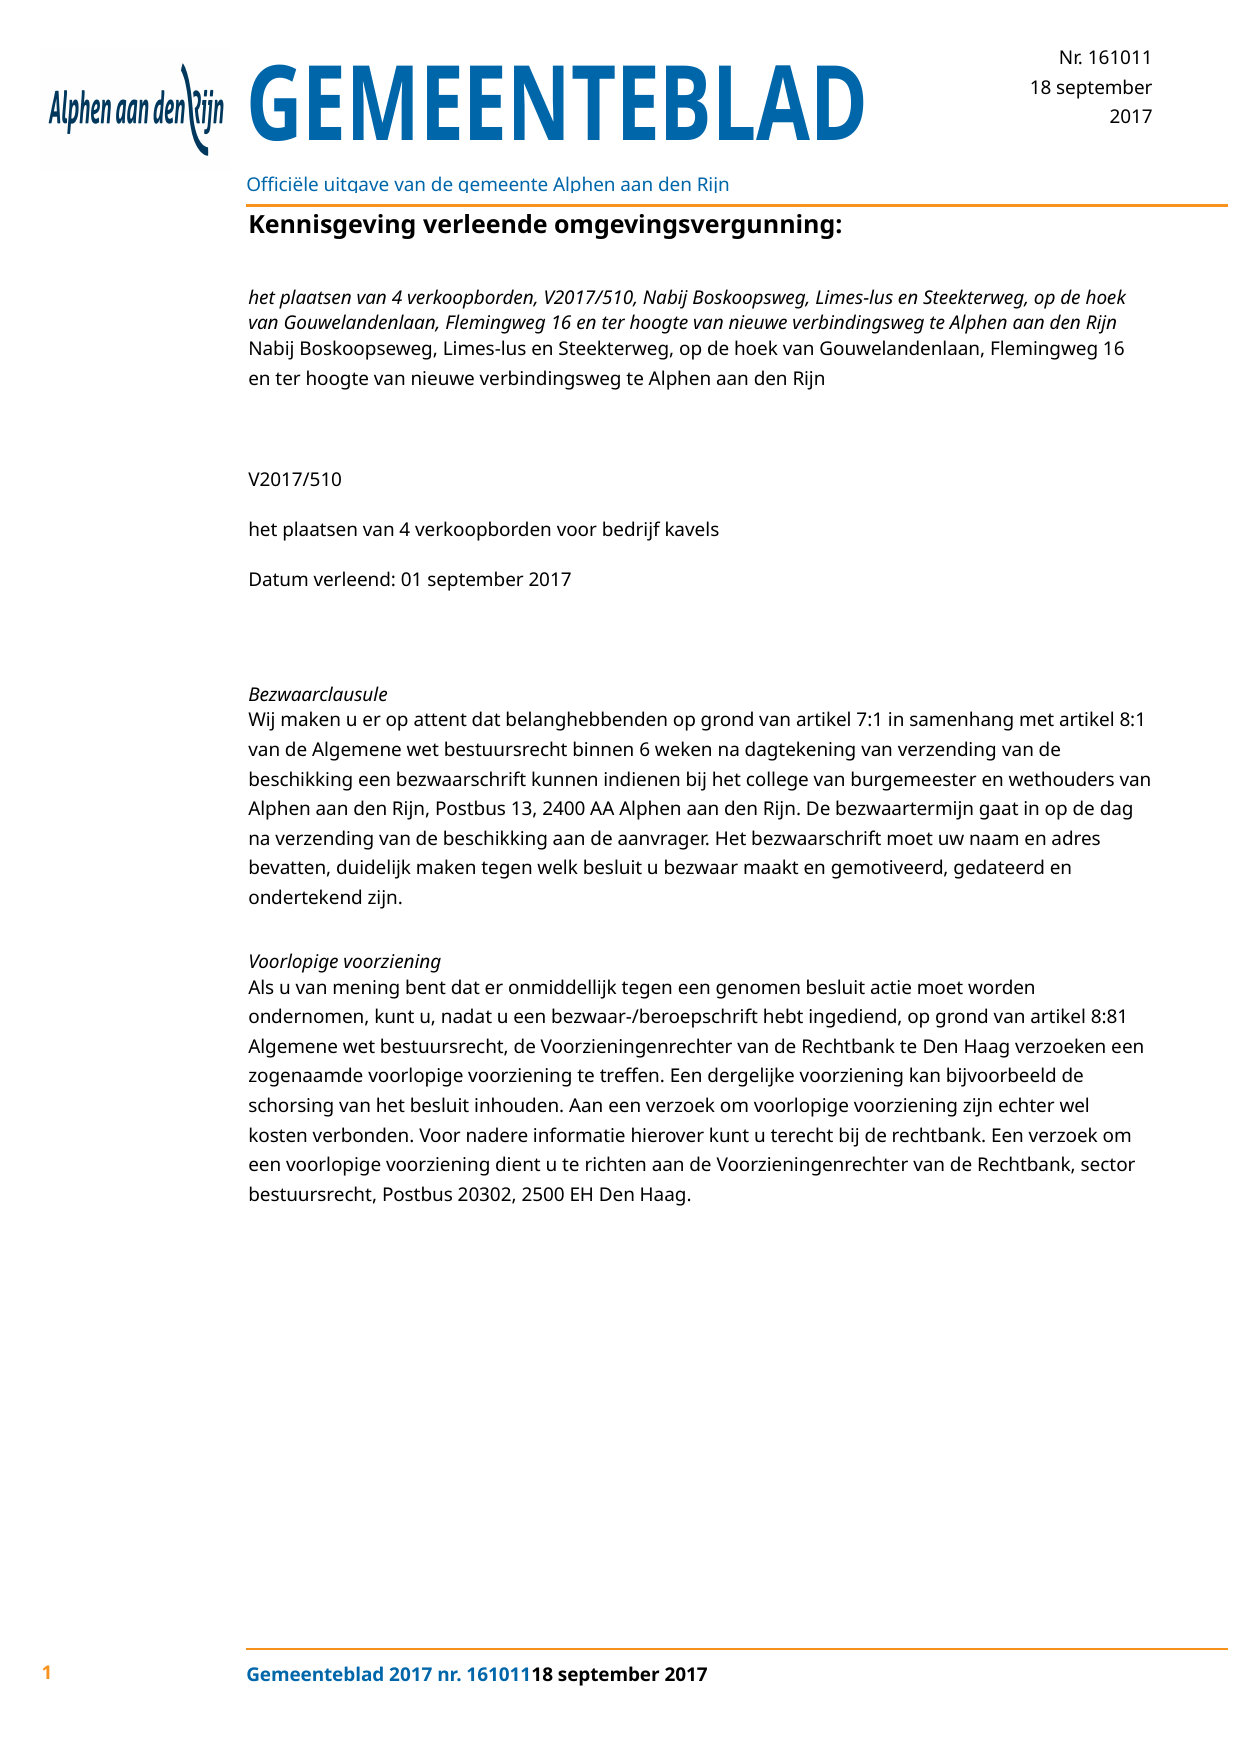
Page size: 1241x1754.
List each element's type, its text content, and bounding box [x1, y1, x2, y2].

text Kennisgeving verleende omgevingsvergunning: [248, 207, 1152, 241]
text Wij maken u er op attent dat belanghebbenden op grond van artikel 7:1 in samenhang met artikel 8:1 van de Algemene wet bestuursrecht binnen 6 weken na dagtekening van verzending van de beschikking een bezwaarschrift kunnen indienen bij het college van burgemeester en wethouders van Alphen aan den Rijn, Postbus 13, 2400 AA Alphen aan den Rijn. De bezwaartermijn gaat in op de dag na verzending van de beschikking aan de aanvrager. Het bezwaarschrift moet uw naam en adres bevatten, duidelijk maken tegen welk besluit u bezwaar maakt en gemotiveerd, gedateerd en ondertekend zijn. [248, 707, 1152, 910]
text het plaatsen van 4 verkoopborden voor bedrijf kavels [248, 516, 1152, 542]
text Als u van mening bent dat er onmiddellijk tegen een genomen besluit actie moet worden ondernomen, kunt u, nadat u een bezwaar-/beroepschrift hebt ingediend, op grond van artikel 8:81 Algemene wet bestuursrecht, de Voorzieningenrechter van de Rechtbank te Den Haag verzoeken een zogenaamde voorlopige voorziening te treffen. Een dergelijke voorziening kan bijvoorbeeld de schorsing van het besluit inhouden. Aan een verzoek om voorlopige voorziening zijn echter wel kosten verbonden. Voor nadere informatie hierover kunt u terecht bij de rechtbank. Een verzoek om een voorlopige voorziening dient u te richten aan de Voorzieningenrechter van de Rechtbank, sector bestuursrecht, Postbus 20302, 2500 EH Den Haag. [248, 974, 1152, 1207]
picture [41, 47, 231, 172]
text Nabij Boskoopseweg, Limes-lus en Steekterweg, op de hoek van Gouwelandenlaan, Flemingweg 16 en ter hoogte van nieuwe verbindingsweg te Alphen aan den Rijn [248, 335, 1152, 391]
text V2017/510 [248, 466, 1152, 491]
text het plaatsen van 4 verkoopborden, V2017/510, Nabij Boskoopsweg, Limes-lus en Steekterweg, op de hoek van Gouwelandenlaan, Flemingweg 16 en ter hoogte van nieuwe verbindingsweg te Alphen aan den Rijn [248, 284, 1152, 335]
text Bezwaarclausule [248, 681, 1152, 707]
text Datum verleend: 01 september 2017 [248, 567, 1152, 592]
text Voorlopige voorziening [248, 948, 1152, 974]
